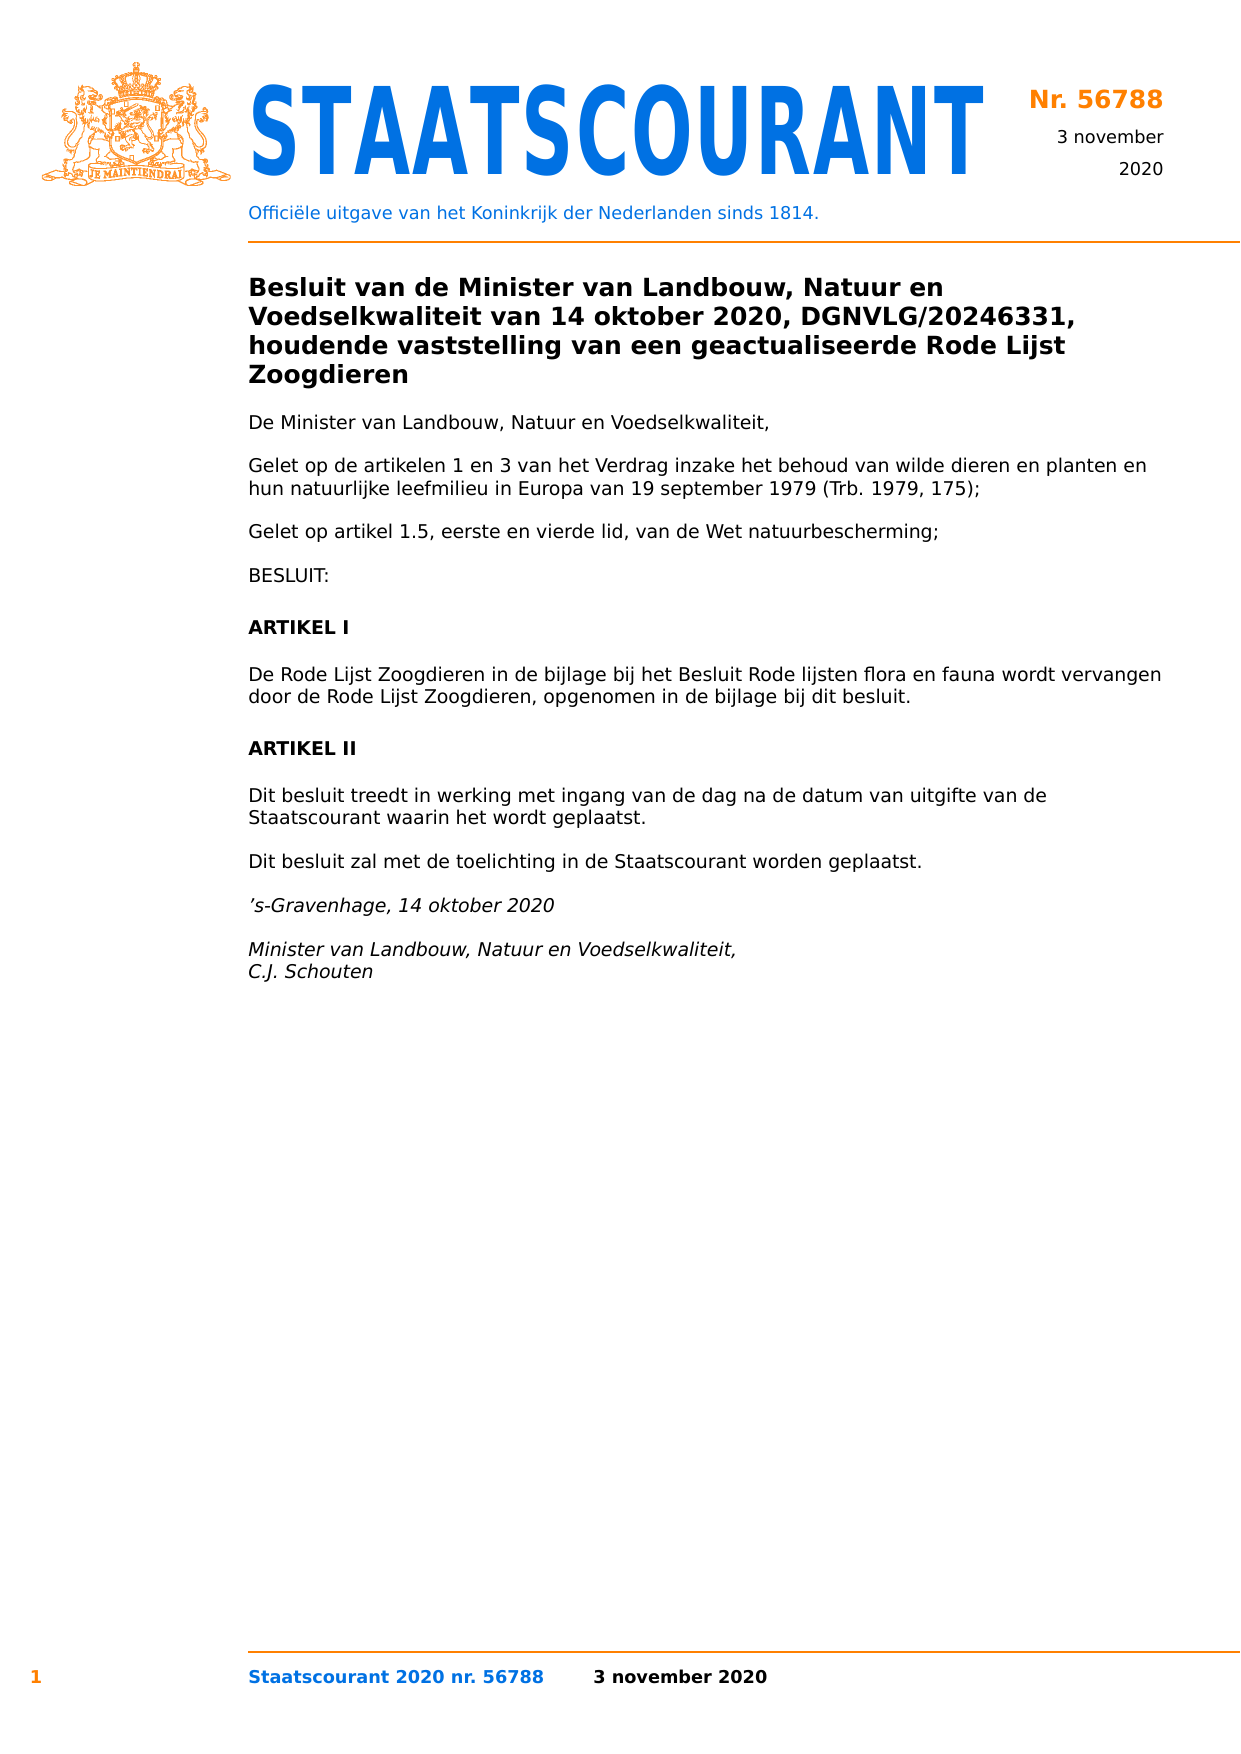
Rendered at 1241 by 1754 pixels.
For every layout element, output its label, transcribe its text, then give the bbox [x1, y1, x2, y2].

table_cell 2020 [998, 153, 1240, 203]
text De Rode Lijst Zoogdieren in de bijlage bij het Besluit Rode lijsten flora en fauna wordt vervangen door de Rode Lijst Zoogdieren, opgenomen in de bijlage bij dit besluit. [248, 664, 1163, 708]
table_header [25, 62, 248, 241]
text De Minister van Landbouw, Natuur en Voedselkwaliteit, [248, 412, 1163, 433]
text ’s-Gravenhage, 14 oktober 2020 [248, 895, 1163, 917]
text Minister van Landbouw, Natuur en Voedselkwaliteit, C.J. Schouten [248, 938, 1163, 982]
subtitle Besluit van de Minister van Landbouw, Natuur en Voedselkwaliteit van 14 oktober 2020, DGNVLG/20246331, houdende vaststelling van een geactualiseerde Rode Lijst Zoogdieren [248, 273, 1163, 390]
text Gelet op artikel 1.5, eerste en vierde lid, van de Wet natuurbescherming; [248, 521, 1163, 543]
text Gelet op de artikelen 1 en 3 van het Verdrag inzake het behoud van wilde dieren en planten en hun natuurlijke leefmilieu in Europa van 19 september 1979 (Trb. 1979, 175); [248, 455, 1163, 499]
table_cell 3 november [998, 121, 1240, 153]
table_cell Officiële uitgave van het Koninkrijk der Nederlanden sinds 1814. [248, 203, 1240, 241]
subtitle ARTIKEL I [248, 617, 1163, 639]
subtitle ARTIKEL II [248, 738, 1163, 760]
table_header Nr. 56788 [998, 62, 1240, 121]
picture [41, 62, 231, 186]
text BESLUIT: [248, 565, 1163, 587]
table_header STAATSCOURANT [248, 62, 998, 203]
text Dit besluit zal met de toelichting in de Staatscourant worden geplaatst. [248, 851, 1163, 873]
text Dit besluit treedt in werking met ingang van de dag na de datum van uitgifte van de Staatscourant waarin het wordt geplaatst. [248, 785, 1163, 829]
